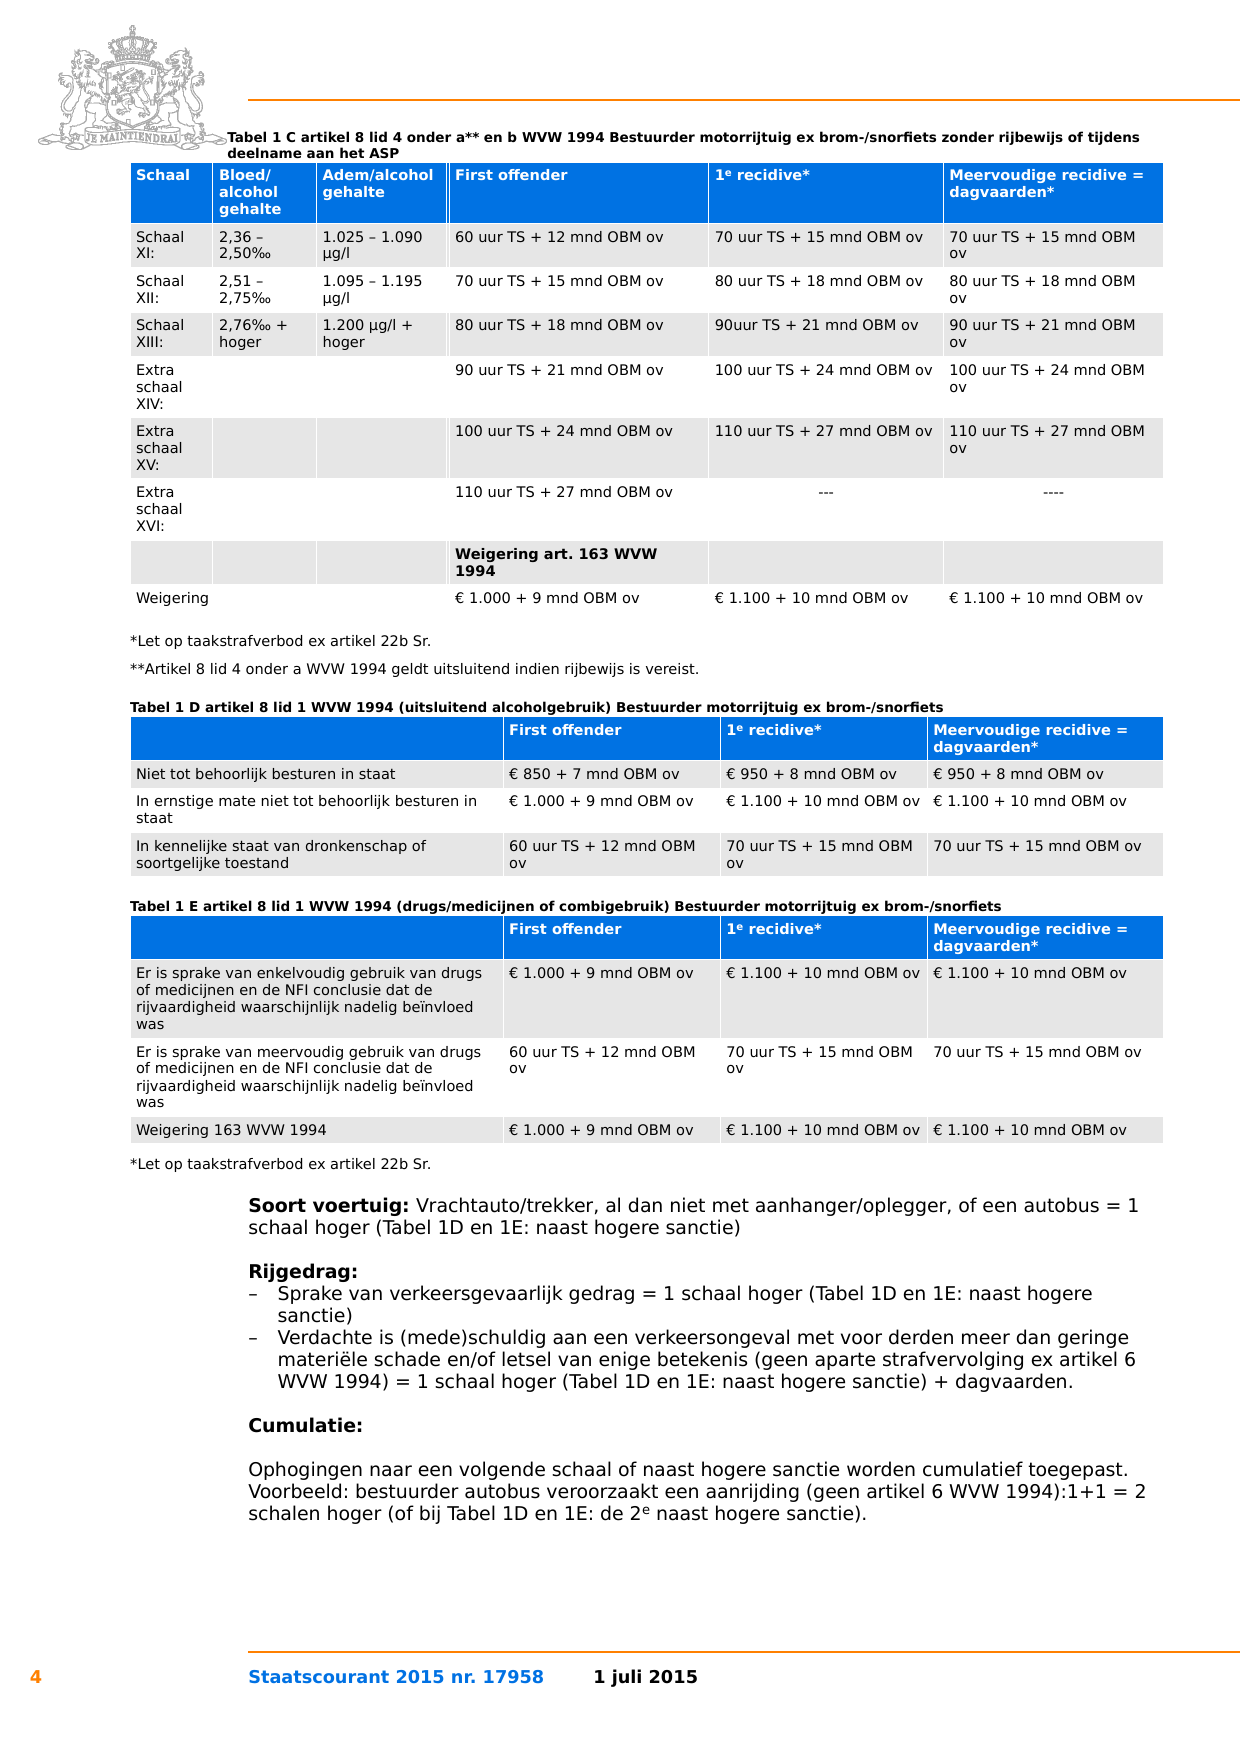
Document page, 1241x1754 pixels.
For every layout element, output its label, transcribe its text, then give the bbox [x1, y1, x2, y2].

table_cell [131, 541, 212, 584]
table_header Tabel 1 E artikel 8 lid 1 WVW 1994 (drugs/medicijnen of combigebruik) Bestuurder motorrijtuig ex brom-/snorfiets [130, 899, 1163, 915]
table_cell € 1.100 + 10 mnd OBM ov [928, 960, 1163, 1038]
table_cell Schaal XII: [131, 268, 212, 311]
table_cell In ernstige mate niet tot behoorlijk besturen in staat [131, 789, 503, 832]
table_cell 90uur TS + 21 mnd OBM ov [709, 313, 943, 356]
table_cell 70 uur TS + 15 mnd OBM ov [709, 224, 943, 267]
table_cell Meervoudige recidive = dagvaarden* [928, 916, 1163, 959]
table_cell Meervoudige recidive = dagvaarden* [944, 163, 1163, 223]
table_cell € 950 + 8 mnd OBM ov [928, 761, 1163, 788]
table_cell [213, 480, 316, 540]
picture [38, 25, 227, 150]
text Rijgedrag: [248, 1261, 1163, 1283]
table_cell 2,76‰ + hoger [213, 313, 316, 356]
table_cell Schaal XI: [131, 224, 212, 267]
table_cell [213, 541, 316, 584]
table_cell € 950 + 8 mnd OBM ov [721, 761, 927, 788]
table_cell 100 uur TS + 24 mnd OBM ov [450, 418, 708, 478]
table_cell 80 uur TS + 18 mnd OBM ov [709, 268, 943, 311]
table_cell € 1.100 + 10 mnd OBM ov [944, 585, 1163, 620]
table_cell 70 uur TS + 15 mnd OBM ov [928, 1039, 1163, 1116]
table_cell [317, 541, 446, 584]
table_cell € 1.100 + 10 mnd OBM ov [721, 789, 927, 832]
table_cell Er is sprake van meervoudig gebruik van drugs of medicijnen en de NFI conclusie dat de rijvaardigheid waarschijnlijk nadelig beïnvloed was [131, 1039, 503, 1116]
table_cell [131, 717, 503, 760]
table_cell 110 uur TS + 27 mnd OBM ov [450, 480, 708, 540]
table_cell € 1.100 + 10 mnd OBM ov [928, 1117, 1163, 1143]
table_cell [131, 916, 503, 959]
table_cell [317, 357, 446, 417]
table_cell 1e recidive* [721, 916, 927, 959]
table_cell First offender [450, 163, 708, 223]
table_cell 90 uur TS + 21 mnd OBM ov [450, 357, 708, 417]
table_cell [709, 541, 943, 584]
table_cell 70 uur TS + 15 mnd OBM ov [721, 1039, 927, 1116]
table_cell --- [709, 480, 943, 540]
table_cell € 1.000 + 9 mnd OBM ov [504, 1117, 720, 1143]
table_cell Weigering 163 WVW 1994 [131, 1117, 503, 1143]
table_cell Schaal XIII: [131, 313, 212, 356]
table_header Tabel 1 D artikel 8 lid 1 WVW 1994 (uitsluitend alcoholgebruik) Bestuurder motorrijtuig ex brom-/snorfiets [130, 700, 1163, 716]
table_cell Extra schaal XVI: [131, 480, 212, 540]
table_cell 1.200 µg/l + hoger [317, 313, 446, 356]
table_cell Weigering [131, 585, 446, 620]
table_cell € 850 + 7 mnd OBM ov [504, 761, 720, 788]
table_cell 60 uur TS + 12 mnd OBM ov [504, 1039, 720, 1116]
table_cell € 1.000 + 9 mnd OBM ov [450, 585, 708, 620]
table_cell Weigering art. 163 WVW 1994 [450, 541, 708, 584]
table_cell 1.025 – 1.090 µg/l [317, 224, 446, 267]
table_cell 110 uur TS + 27 mnd OBM ov [709, 418, 943, 478]
table_cell Meervoudige recidive = dagvaarden* [928, 717, 1163, 760]
table_cell € 1.000 + 9 mnd OBM ov [504, 789, 720, 832]
text Soort voertuig: Vrachtauto/trekker, al dan niet met aanhanger/oplegger, of een autobus = 1 schaal hoger (Tabel 1D en 1E: naast hogere sanctie) [248, 1195, 1163, 1239]
table_cell 2,36 – 2,50‰ [213, 224, 316, 267]
table_cell [317, 418, 446, 478]
table_cell 110 uur TS + 27 mnd OBM ov [944, 418, 1163, 478]
table_cell *Let op taakstrafverbod ex artikel 22b Sr. **Artikel 8 lid 4 onder a WVW 1994 geldt uitsluitend indien rijbewijs is vereist. [130, 621, 1163, 678]
table_cell ---- [944, 480, 1163, 540]
table_cell 70 uur TS + 15 mnd OBM ov [928, 833, 1163, 876]
table_cell 100 uur TS + 24 mnd OBM ov [944, 357, 1163, 417]
table_cell Adem/alcohol gehalte [317, 163, 446, 223]
table_cell 60 uur TS + 12 mnd OBM ov [504, 833, 720, 876]
table_cell [213, 357, 316, 417]
table_cell First offender [504, 717, 720, 760]
table_cell 1e recidive* [721, 717, 927, 760]
table_cell € 1.000 + 9 mnd OBM ov [504, 960, 720, 1038]
table_header Tabel 1 C artikel 8 lid 4 onder a** en b WVW 1994 Bestuurder motorrijtuig ex brom-/snorfiets zonder rijbewijs of tijdens deelname aan het ASP [130, 130, 1163, 161]
table_cell 2,51 – 2,75‰ [213, 268, 316, 311]
table_cell 80 uur TS + 18 mnd OBM ov [450, 313, 708, 356]
table_cell 60 uur TS + 12 mnd OBM ov [450, 224, 708, 267]
table_cell € 1.100 + 10 mnd OBM ov [721, 1117, 927, 1143]
table_cell Extra schaal XIV: [131, 357, 212, 417]
table_cell Schaal [131, 163, 212, 223]
table_cell 100 uur TS + 24 mnd OBM ov [709, 357, 943, 417]
table_cell 70 uur TS + 15 mnd OBM ov [944, 224, 1163, 267]
text Cumulatie: [248, 1415, 1163, 1437]
table_cell € 1.100 + 10 mnd OBM ov [928, 789, 1163, 832]
table_cell First offender [504, 916, 720, 959]
table_cell *Let op taakstrafverbod ex artikel 22b Sr. [130, 1145, 1163, 1173]
table_cell 70 uur TS + 15 mnd OBM ov [450, 268, 708, 311]
text – Sprake van verkeersgevaarlijk gedrag = 1 schaal hoger (Tabel 1D en 1E: naast hogere sanctie) [248, 1283, 1163, 1327]
table_cell € 1.100 + 10 mnd OBM ov [721, 960, 927, 1038]
table_cell 70 uur TS + 15 mnd OBM ov [721, 833, 927, 876]
table_cell Extra schaal XV: [131, 418, 212, 478]
table_cell 80 uur TS + 18 mnd OBM ov [944, 268, 1163, 311]
text – Verdachte is (mede)schuldig aan een verkeersongeval met voor derden meer dan geringe materiële schade en/of letsel van enige betekenis (geen aparte strafvervolging ex artikel 6 WVW 1994) = 1 schaal hoger (Tabel 1D en 1E: naast hogere sanctie) + dagvaarden. [248, 1327, 1163, 1393]
table_cell 1.095 – 1.195 µg/l [317, 268, 446, 311]
table_cell € 1.100 + 10 mnd OBM ov [709, 585, 943, 620]
table_cell 1e recidive* [709, 163, 943, 223]
table_cell [317, 480, 446, 540]
table_cell [944, 541, 1163, 584]
table_cell Niet tot behoorlijk besturen in staat [131, 761, 503, 788]
table_cell [213, 418, 316, 478]
table_cell Er is sprake van enkelvoudig gebruik van drugs of medicijnen en de NFI conclusie dat de rijvaardigheid waarschijnlijk nadelig beïnvloed was [131, 960, 503, 1038]
text Ophogingen naar een volgende schaal of naast hogere sanctie worden cumulatief toegepast. Voorbeeld: bestuurder autobus veroorzaakt een aanrijding (geen artikel 6 WVW 1994):1+1 = 2 schalen hoger (of bij Tabel 1D en 1E: de 2e naast hogere sanctie). [248, 1458, 1163, 1524]
table_cell 90 uur TS + 21 mnd OBM ov [944, 313, 1163, 356]
table_cell In kennelijke staat van dronkenschap of soortgelijke toestand [131, 833, 503, 876]
table_cell Bloed/alcohol gehalte [213, 163, 316, 223]
